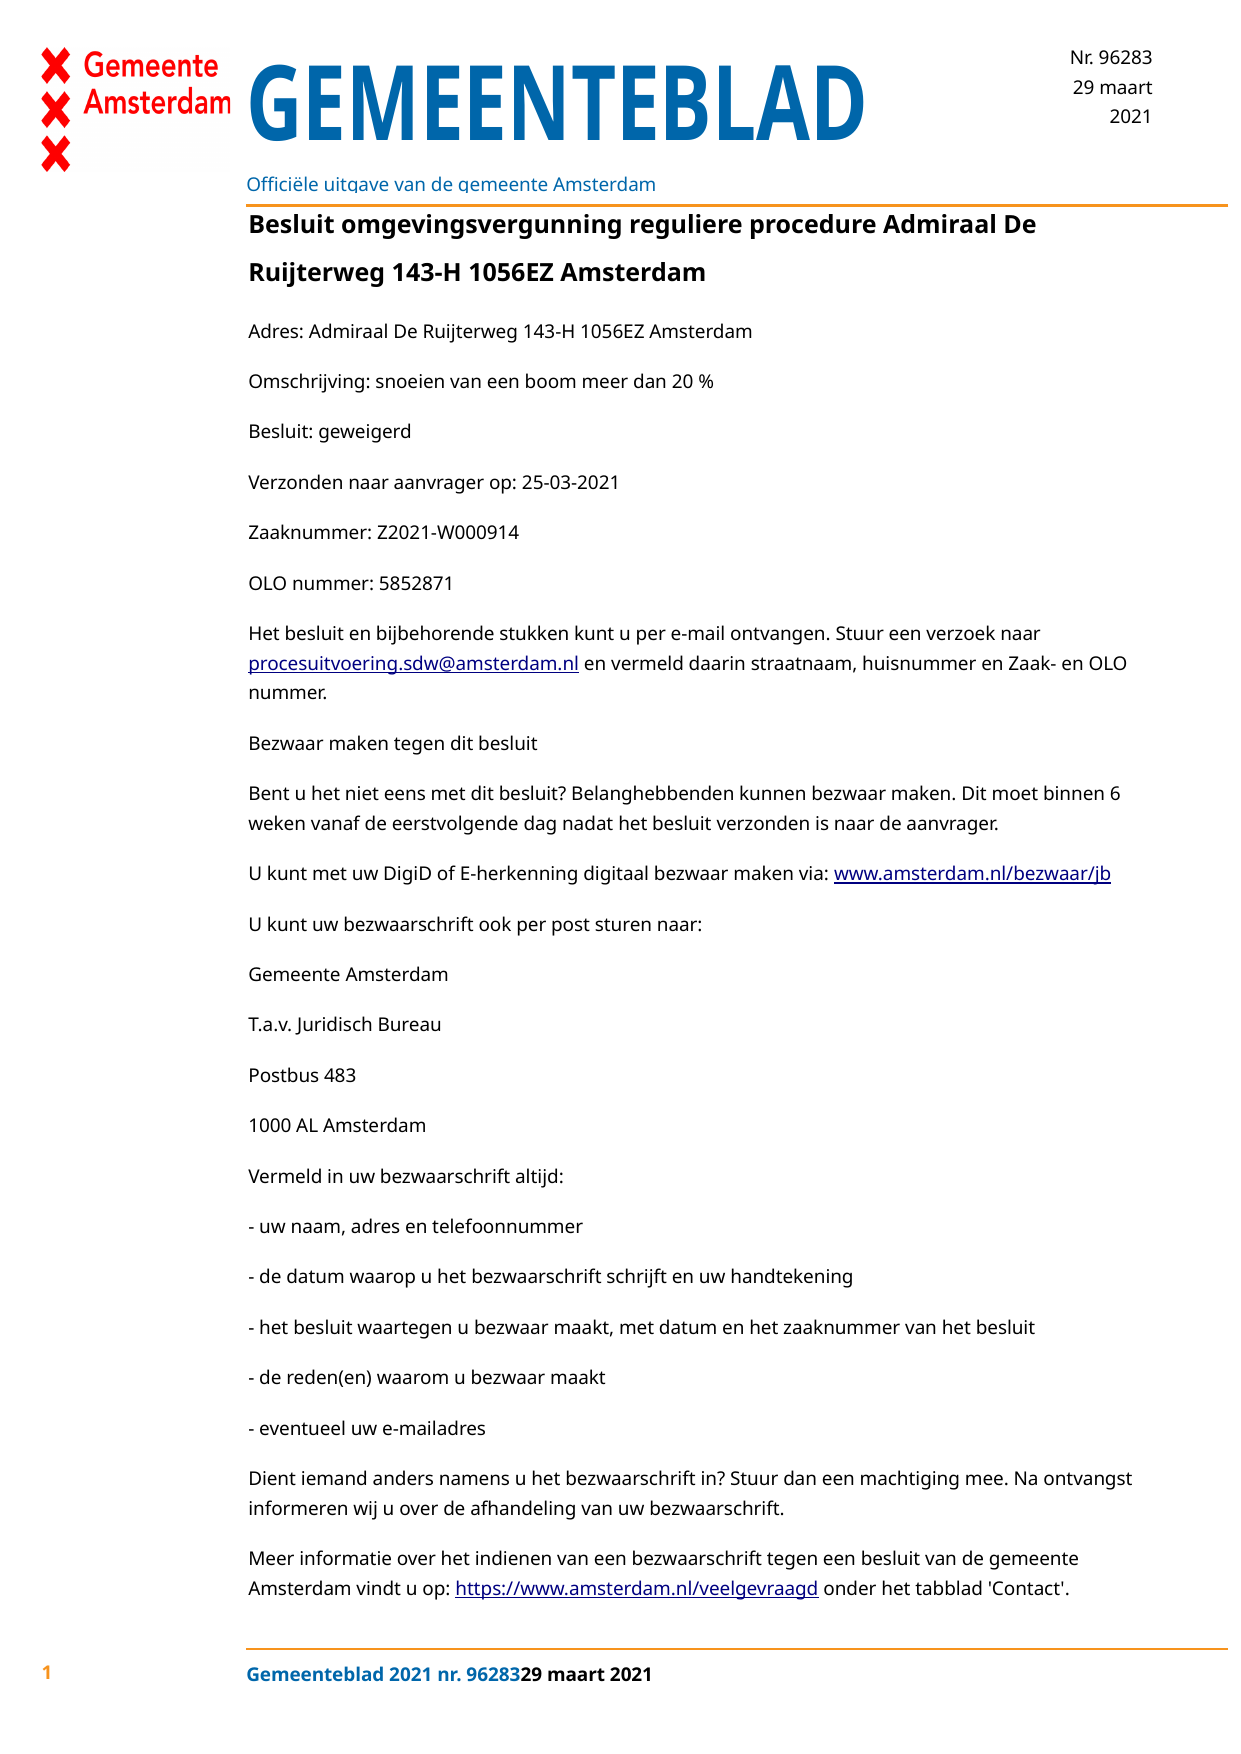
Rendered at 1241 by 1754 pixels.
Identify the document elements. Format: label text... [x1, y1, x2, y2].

text Postbus 483 [248, 1062, 1152, 1088]
text Bent u het niet eens met dit besluit? Belanghebbenden kunnen bezwaar maken. Dit moet binnen 6 weken vanaf de eerstvolgende dag nadat het besluit verzonden is naar de aanvrager. [248, 780, 1152, 836]
text Gemeente Amsterdam [248, 961, 1152, 987]
text Bezwaar maken tegen dit besluit [248, 730, 1152, 756]
text - eventueel uw e-mailadres [248, 1415, 1152, 1441]
text Het besluit en bijbehorende stukken kunt u per e-mail ontvangen. Stuur een verzoek naar procesuitvoering.sdw@amsterdam.nl en vermeld daarin straatnaam, huisnummer en Zaak- en OLO nummer. [248, 620, 1152, 705]
text Dient iemand anders namens u het bezwaarschrift in? Stuur dan een machtiging mee. Na ontvangst informeren wij u over de afhandeling van uw bezwaarschrift. [248, 1465, 1152, 1521]
picture [41, 47, 231, 172]
text 1000 AL Amsterdam [248, 1112, 1152, 1138]
text Omschrijving: snoeien van een boom meer dan 20 % [248, 368, 1152, 394]
text Besluit: geweigerd [248, 419, 1152, 444]
text U kunt met uw DigiD of E-herkenning digitaal bezwaar maken via: www.amsterdam.nl/bezwaar/jb [248, 860, 1152, 886]
text - uw naam, adres en telefoonnummer [248, 1213, 1152, 1239]
text Vermeld in uw bezwaarschrift altijd: [248, 1163, 1152, 1189]
text - de datum waarop u het bezwaarschrift schrijft en uw handtekening [248, 1264, 1152, 1289]
text T.a.v. Juridisch Bureau [248, 1012, 1152, 1037]
text U kunt uw bezwaarschrift ook per post sturen naar: [248, 911, 1152, 937]
text Verzonden naar aanvrager op: 25-03-2021 [248, 469, 1152, 495]
text - het besluit waartegen u bezwaar maakt, met datum en het zaaknummer van het besluit [248, 1314, 1152, 1340]
text - de reden(en) waarom u bezwaar maakt [248, 1364, 1152, 1390]
text Meer informatie over het indienen van een bezwaarschrift tegen een besluit van de gemeente Amsterdam vindt u op: https://www.amsterdam.nl/veelgevraagd onder het tabblad 'Contact'. [248, 1545, 1152, 1601]
text Besluit omgevingsvergunning reguliere procedure Admiraal De Ruijterweg 143-H 1056EZ Amsterdam [248, 207, 1152, 288]
text Zaaknummer: Z2021-W000914 [248, 519, 1152, 545]
text Adres: Admiraal De Ruijterweg 143-H 1056EZ Amsterdam [248, 318, 1152, 344]
text OLO nummer: 5852871 [248, 570, 1152, 596]
